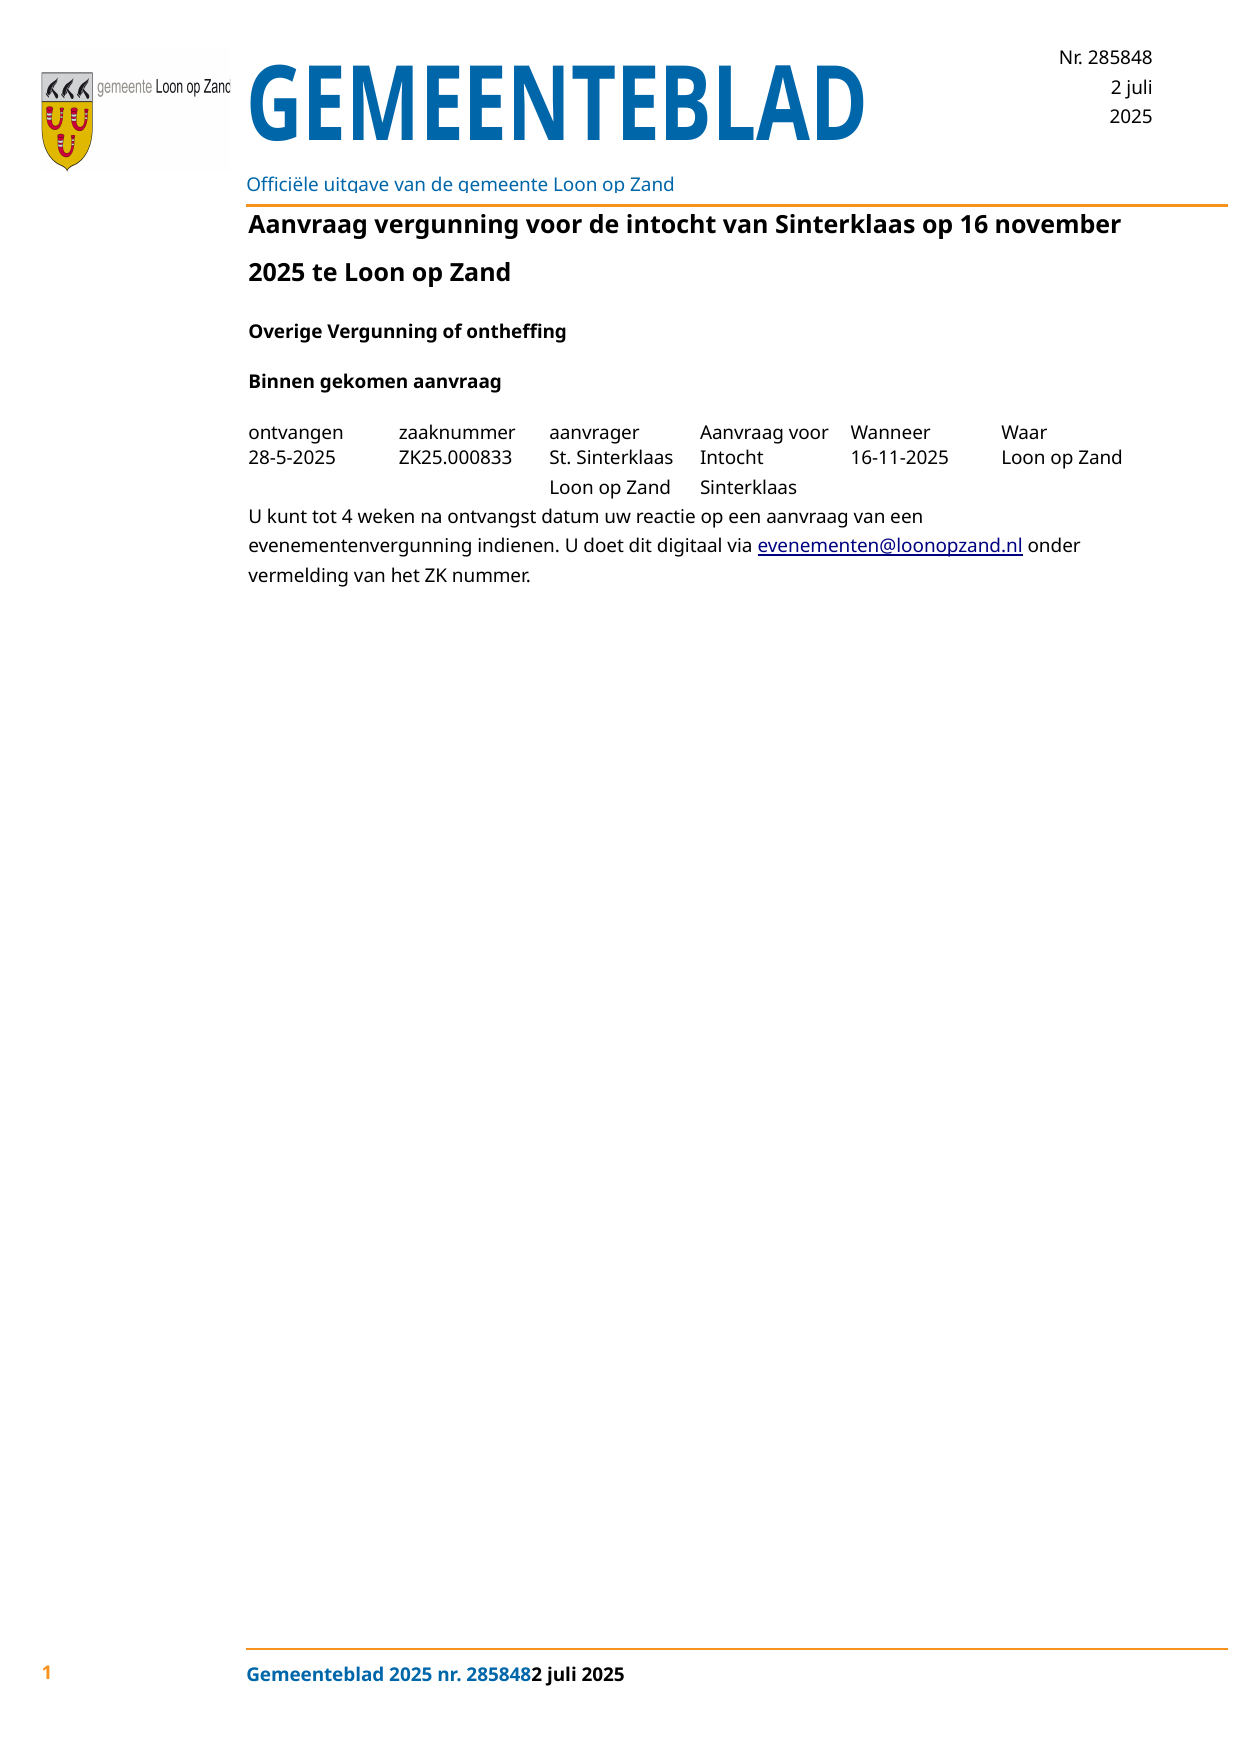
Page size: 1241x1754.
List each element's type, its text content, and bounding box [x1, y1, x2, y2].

text U kunt tot 4 weken na ontvangst datum uw reactie op een aanvraag van een evenementenvergunning indienen. U doet dit digitaal via evenementen@loonopzand.nl onder vermelding van het ZK nummer. [248, 503, 1152, 588]
picture [41, 47, 231, 172]
table_cell Loon op Zand [1001, 445, 1152, 500]
table_cell Intocht Sinterklaas [700, 445, 850, 500]
table_cell St. Sinterklaas Loon op Zand [549, 445, 700, 500]
table_header zaaknummer [399, 419, 549, 444]
table_cell 28-5-2025 [248, 445, 398, 500]
table_header Waar [1001, 419, 1152, 444]
table_cell ZK25.000833 [399, 445, 549, 500]
table_header Wanneer [850, 419, 1001, 444]
table_cell 16-11-2025 [850, 445, 1001, 500]
text Overige Vergunning of ontheffing [248, 318, 1152, 344]
table_header ontvangen [248, 419, 398, 444]
table_header aanvrager [549, 419, 700, 444]
table_header Aanvraag voor [700, 419, 850, 444]
text Aanvraag vergunning voor de intocht van Sinterklaas op 16 november 2025 te Loon op Zand [248, 207, 1152, 288]
text Binnen gekomen aanvraag [248, 368, 1152, 394]
